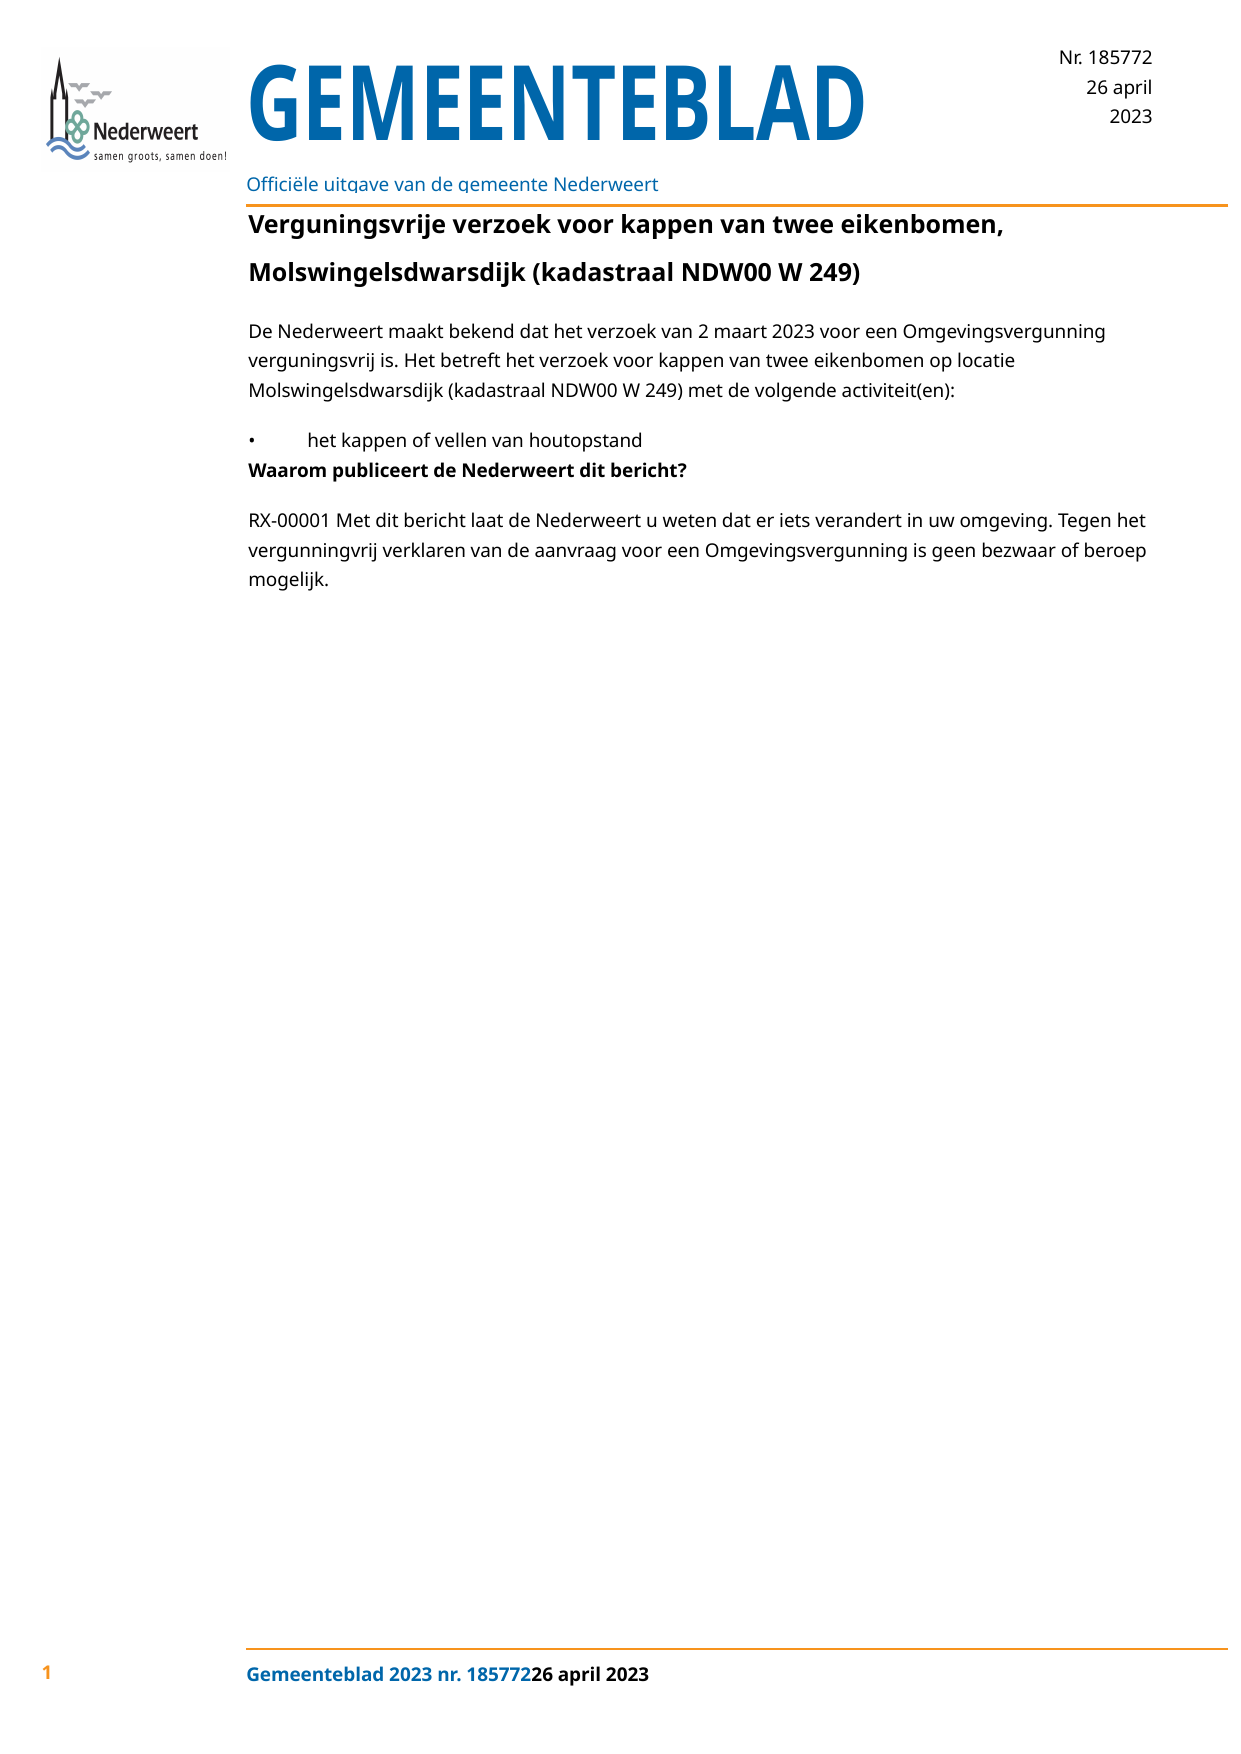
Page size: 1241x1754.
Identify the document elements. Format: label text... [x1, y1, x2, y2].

text RX-00001 Met dit bericht laat de Nederweert u weten dat er iets verandert in uw omgeving. Tegen het vergunningvrij verklaren van de aanvraag voor een Omgevingsvergunning is geen bezwaar of beroep mogelijk. [248, 507, 1152, 592]
text De Nederweert maakt bekend dat het verzoek van 2 maart 2023 voor een Omgevingsvergunning verguningsvrij is. Het betreft het verzoek voor kappen van twee eikenbomen op locatie Molswingelsdwarsdijk (kadastraal NDW00 W 249) met de volgende activiteit(en): [248, 318, 1152, 403]
text Waarom publiceert de Nederweert dit bericht? [248, 457, 1152, 483]
text Verguningsvrije verzoek voor kappen van twee eikenbomen, Molswingelsdwarsdijk (kadastraal NDW00 W 249) [248, 207, 1152, 288]
list het kappen of vellen van houtopstand [248, 427, 1152, 453]
picture [41, 47, 231, 172]
